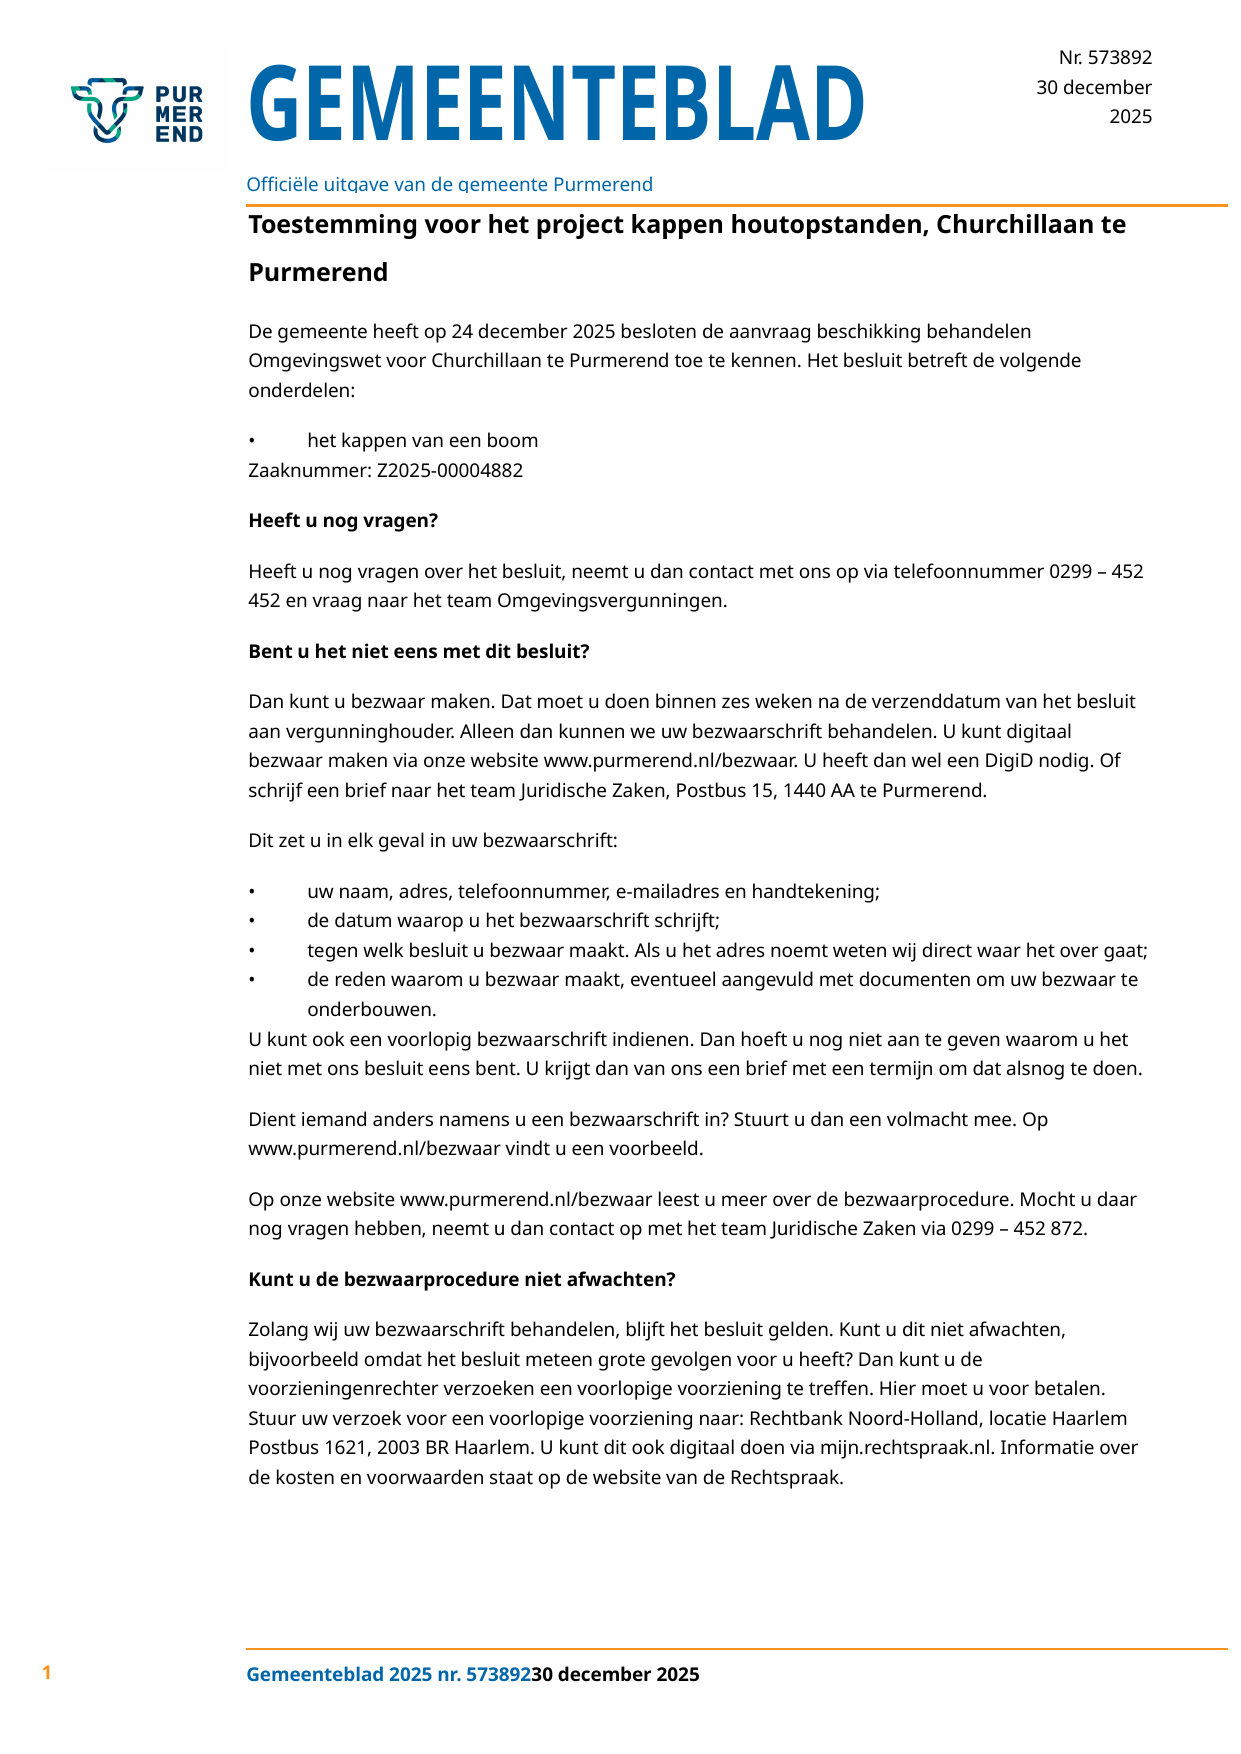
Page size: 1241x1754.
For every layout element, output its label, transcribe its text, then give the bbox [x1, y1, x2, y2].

text Dit zet u in elk geval in uw bezwaarschrift: [248, 827, 1152, 853]
text Dan kunt u bezwaar maken. Dat moet u doen binnen zes weken na de verzenddatum van het besluit aan vergunninghouder. Alleen dan kunnen we uw bezwaarschrift behandelen. U kunt digitaal bezwaar maken via onze website www.purmerend.nl/bezwaar. U heeft dan wel een DigiD nodig. Of schrijf een brief naar het team Juridische Zaken, Postbus 15, 1440 AA te Purmerend. [248, 688, 1152, 803]
text De gemeente heeft op 24 december 2025 besloten de aanvraag beschikking behandelen Omgevingswet voor Churchillaan te Purmerend toe te kennen. Het besluit betreft de volgende onderdelen: [248, 318, 1152, 403]
text Kunt u de bezwaarprocedure niet afwachten? [248, 1266, 1152, 1292]
list tegen welk besluit u bezwaar maakt. Als u het adres noemt weten wij direct waar het over gaat; [248, 937, 1152, 963]
text Zaaknummer: Z2025-00004882 [248, 457, 1152, 483]
text Bent u het niet eens met dit besluit? [248, 638, 1152, 664]
list uw naam, adres, telefoonnummer, e-mailadres en handtekening; [248, 878, 1152, 904]
list de reden waarom u bezwaar maakt, eventueel aangevuld met documenten om uw bezwaar te onderbouwen. [248, 967, 1152, 1022]
list de datum waarop u het bezwaarschrift schrijft; [248, 907, 1152, 933]
text Heeft u nog vragen over het besluit, neemt u dan contact met ons op via telefoonnummer 0299 – 452 452 en vraag naar het team Omgevingsvergunningen. [248, 558, 1152, 613]
text Op onze website www.purmerend.nl/bezwaar leest u meer over de bezwaarprocedure. Mocht u daar nog vragen hebben, neemt u dan contact op met het team Juridische Zaken via 0299 – 452 872. [248, 1186, 1152, 1241]
text Zolang wij uw bezwaarschrift behandelen, blijft het besluit gelden. Kunt u dit niet afwachten, bijvoorbeeld omdat het besluit meteen grote gevolgen voor u heeft? Dan kunt u de voorzieningenrechter verzoeken een voorlopige voorziening te treffen. Hier moet u voor betalen. Stuur uw verzoek voor een voorlopige voorziening naar: Rechtbank Noord-Holland, locatie Haarlem Postbus 1621, 2003 BR Haarlem. U kunt dit ook digitaal doen via mijn.rechtspraak.nl. Informatie over de kosten en voorwaarden staat op de website van de Rechtspraak. [248, 1316, 1152, 1490]
text Toestemming voor het project kappen houtopstanden, Churchillaan te Purmerend [248, 207, 1152, 288]
text Heeft u nog vragen? [248, 507, 1152, 533]
picture [41, 47, 231, 172]
text U kunt ook een voorlopig bezwaarschrift indienen. Dan hoeft u nog niet aan te geven waarom u het niet met ons besluit eens bent. U krijgt dan van ons een brief met een termijn om dat alsnog te doen. [248, 1026, 1152, 1081]
list het kappen van een boom [248, 427, 1152, 453]
text Dient iemand anders namens u een bezwaarschrift in? Stuurt u dan een volmacht mee. Op www.purmerend.nl/bezwaar vindt u een voorbeeld. [248, 1106, 1152, 1161]
